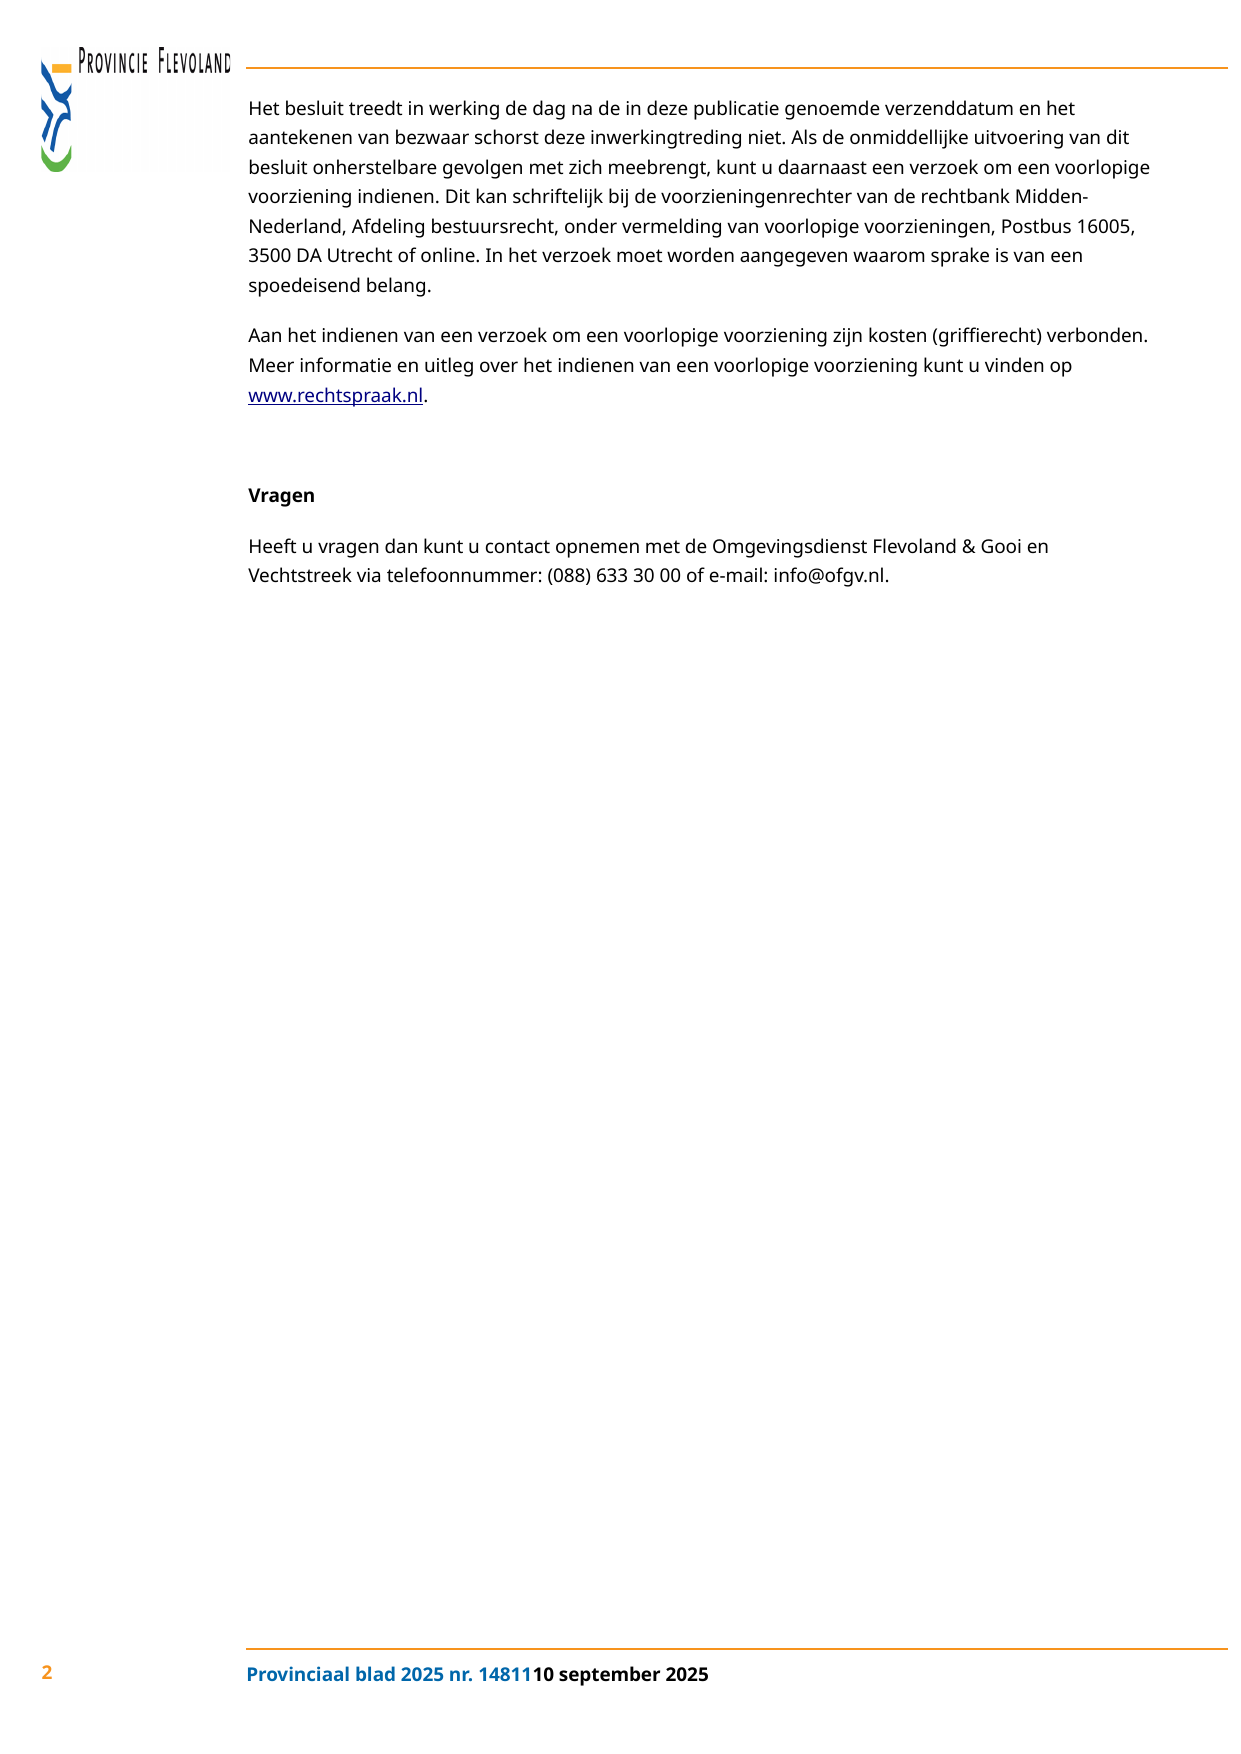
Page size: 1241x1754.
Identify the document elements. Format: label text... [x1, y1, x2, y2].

text Het besluit treedt in werking de dag na de in deze publicatie genoemde verzenddatum en het aantekenen van bezwaar schorst deze inwerkingtreding niet. Als de onmiddellijke uitvoering van dit besluit onherstelbare gevolgen met zich meebrengt, kunt u daarnaast een verzoek om een voorlopige voorziening indienen. Dit kan schriftelijk bij de voorzieningenrechter van de rechtbank Midden-Nederland, Afdeling bestuursrecht, onder vermelding van voorlopige voorzieningen, Postbus 16005, 3500 DA Utrecht of online. In het verzoek moet worden aangegeven waarom sprake is van een spoedeisend belang. [248, 95, 1152, 298]
text Heeft u vragen dan kunt u contact opnemen met de Omgevingsdienst Flevoland & Gooi en Vechtstreek via telefoonnummer: (088) 633 30 00 of e-mail: info@ofgv.nl. [248, 533, 1152, 588]
picture [41, 47, 231, 172]
text Aan het indienen van een verzoek om een voorlopige voorziening zijn kosten (griffierecht) verbonden. Meer informatie en uitleg over het indienen van een voorlopige voorziening kunt u vinden op www.rechtspraak.nl. [248, 323, 1152, 408]
text Vragen [248, 483, 1152, 508]
